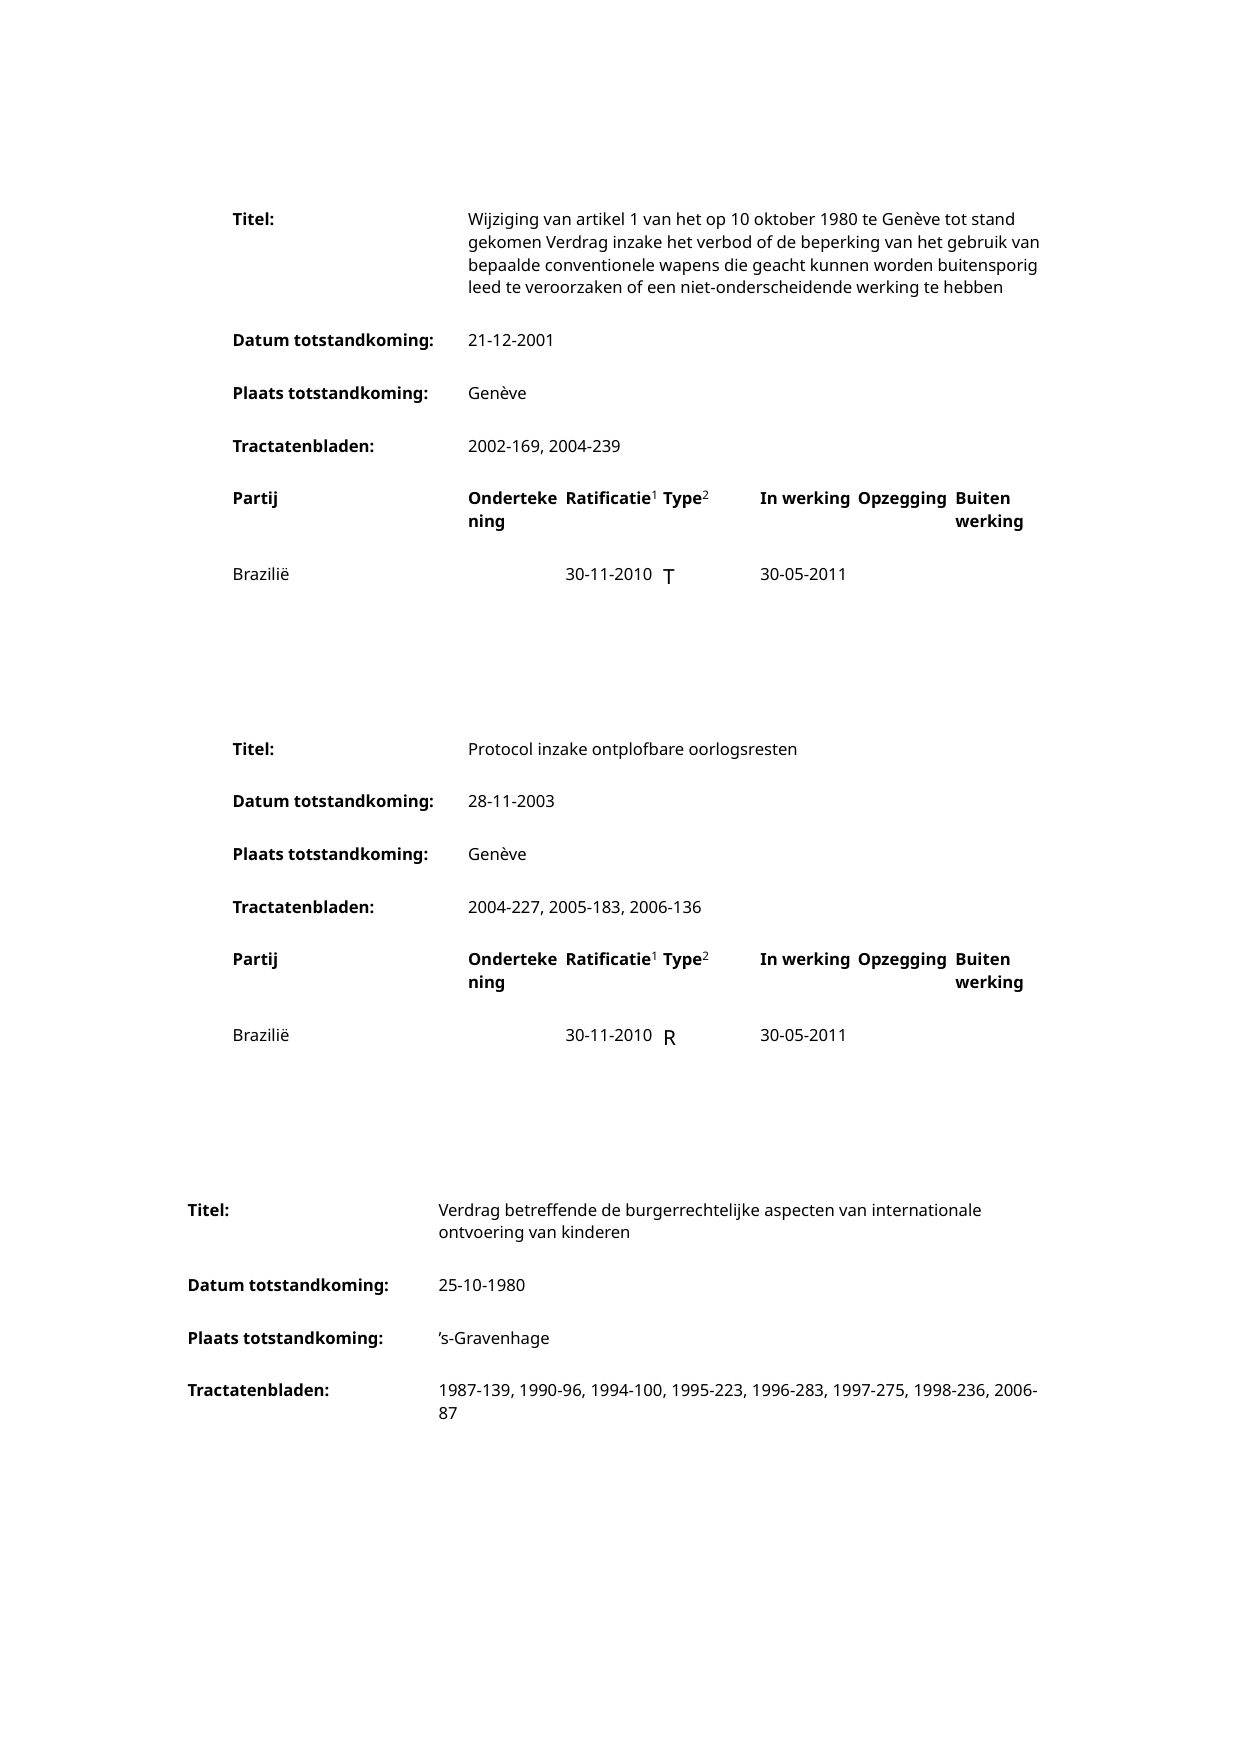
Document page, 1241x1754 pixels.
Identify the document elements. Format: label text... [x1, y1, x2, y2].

table_cell Ratificatie1 [565, 487, 663, 562]
table_cell Datum totstandkoming: [233, 329, 468, 381]
table_cell 2004-227, 2005-183, 2006-136 [468, 895, 1053, 948]
table_cell Ondertekening [468, 487, 565, 562]
table_cell Datum totstandkoming: [233, 790, 468, 842]
table_cell Opzegging [858, 948, 955, 1023]
table_cell Type2 [663, 948, 760, 1023]
table_cell Ondertekening [468, 948, 565, 1023]
table_cell Datum totstandkoming: [188, 1274, 438, 1326]
table_cell T [663, 562, 760, 621]
table_cell 30-05-2011 [760, 1023, 858, 1082]
table_cell 30-11-2010 [565, 562, 663, 621]
table_cell 25-10-1980 [438, 1274, 1053, 1326]
table_header Verdrag betreffende de burgerrechtelijke aspecten van internationale ontvoering van kinderen [438, 1198, 1053, 1273]
table_cell [955, 1023, 1053, 1082]
table_cell [858, 1023, 955, 1082]
table_cell Brazilië [233, 1023, 468, 1082]
table_cell [188, 1454, 1053, 1513]
table_cell Buiten werking [955, 948, 1053, 1023]
table_header Titel: [233, 737, 468, 790]
table_cell In werking [760, 487, 858, 562]
table_cell Partij [233, 948, 468, 1023]
table_cell 1987-139, 1990-96, 1994-100, 1995-223, 1996-283, 1997-275, 1998-236, 2006-87 [438, 1379, 1053, 1454]
table_cell 30-11-2010 [565, 1023, 663, 1082]
table_cell Tractatenbladen: [188, 1379, 438, 1454]
table_cell Plaats totstandkoming: [233, 381, 468, 434]
table_cell Partij [233, 487, 468, 562]
table_cell 21-12-2001 [468, 329, 1053, 381]
table_cell Buiten werking [955, 487, 1053, 562]
table_cell Opzegging [858, 487, 955, 562]
table_cell Type2 [663, 487, 760, 562]
table_cell Plaats totstandkoming: [188, 1326, 438, 1379]
table_cell [858, 562, 955, 621]
table_cell Ratificatie1 [565, 948, 663, 1023]
table_cell Genève [468, 843, 1053, 895]
table_cell 30-05-2011 [760, 562, 858, 621]
table_cell Genève [468, 381, 1053, 434]
table_header Wijziging van artikel 1 van het op 10 oktober 1980 te Genève tot stand gekomen Verdrag inzake het verbod of de beperking van het gebruik van bepaalde conventionele wapens die geacht kunnen worden buitensporig leed te veroorzaken of een niet-onderscheidende werking te hebben [468, 208, 1053, 329]
table_cell Tractatenbladen: [233, 895, 468, 948]
table_cell [955, 562, 1053, 621]
table_cell Plaats totstandkoming: [233, 843, 468, 895]
table_cell 28-11-2003 [468, 790, 1053, 842]
table_cell [468, 1023, 565, 1082]
table_cell [468, 562, 565, 621]
table_cell Tractatenbladen: [233, 434, 468, 487]
table_header Titel: [233, 208, 468, 329]
table_cell In werking [760, 948, 858, 1023]
table_header Titel: [188, 1198, 438, 1273]
table_cell Brazilië [233, 562, 468, 621]
table_cell R [663, 1023, 760, 1082]
table_cell ’s-Gravenhage [438, 1326, 1053, 1379]
table_header Protocol inzake ontplofbare oorlogsresten [468, 737, 1053, 790]
table_cell 2002-169, 2004-239 [468, 434, 1053, 487]
